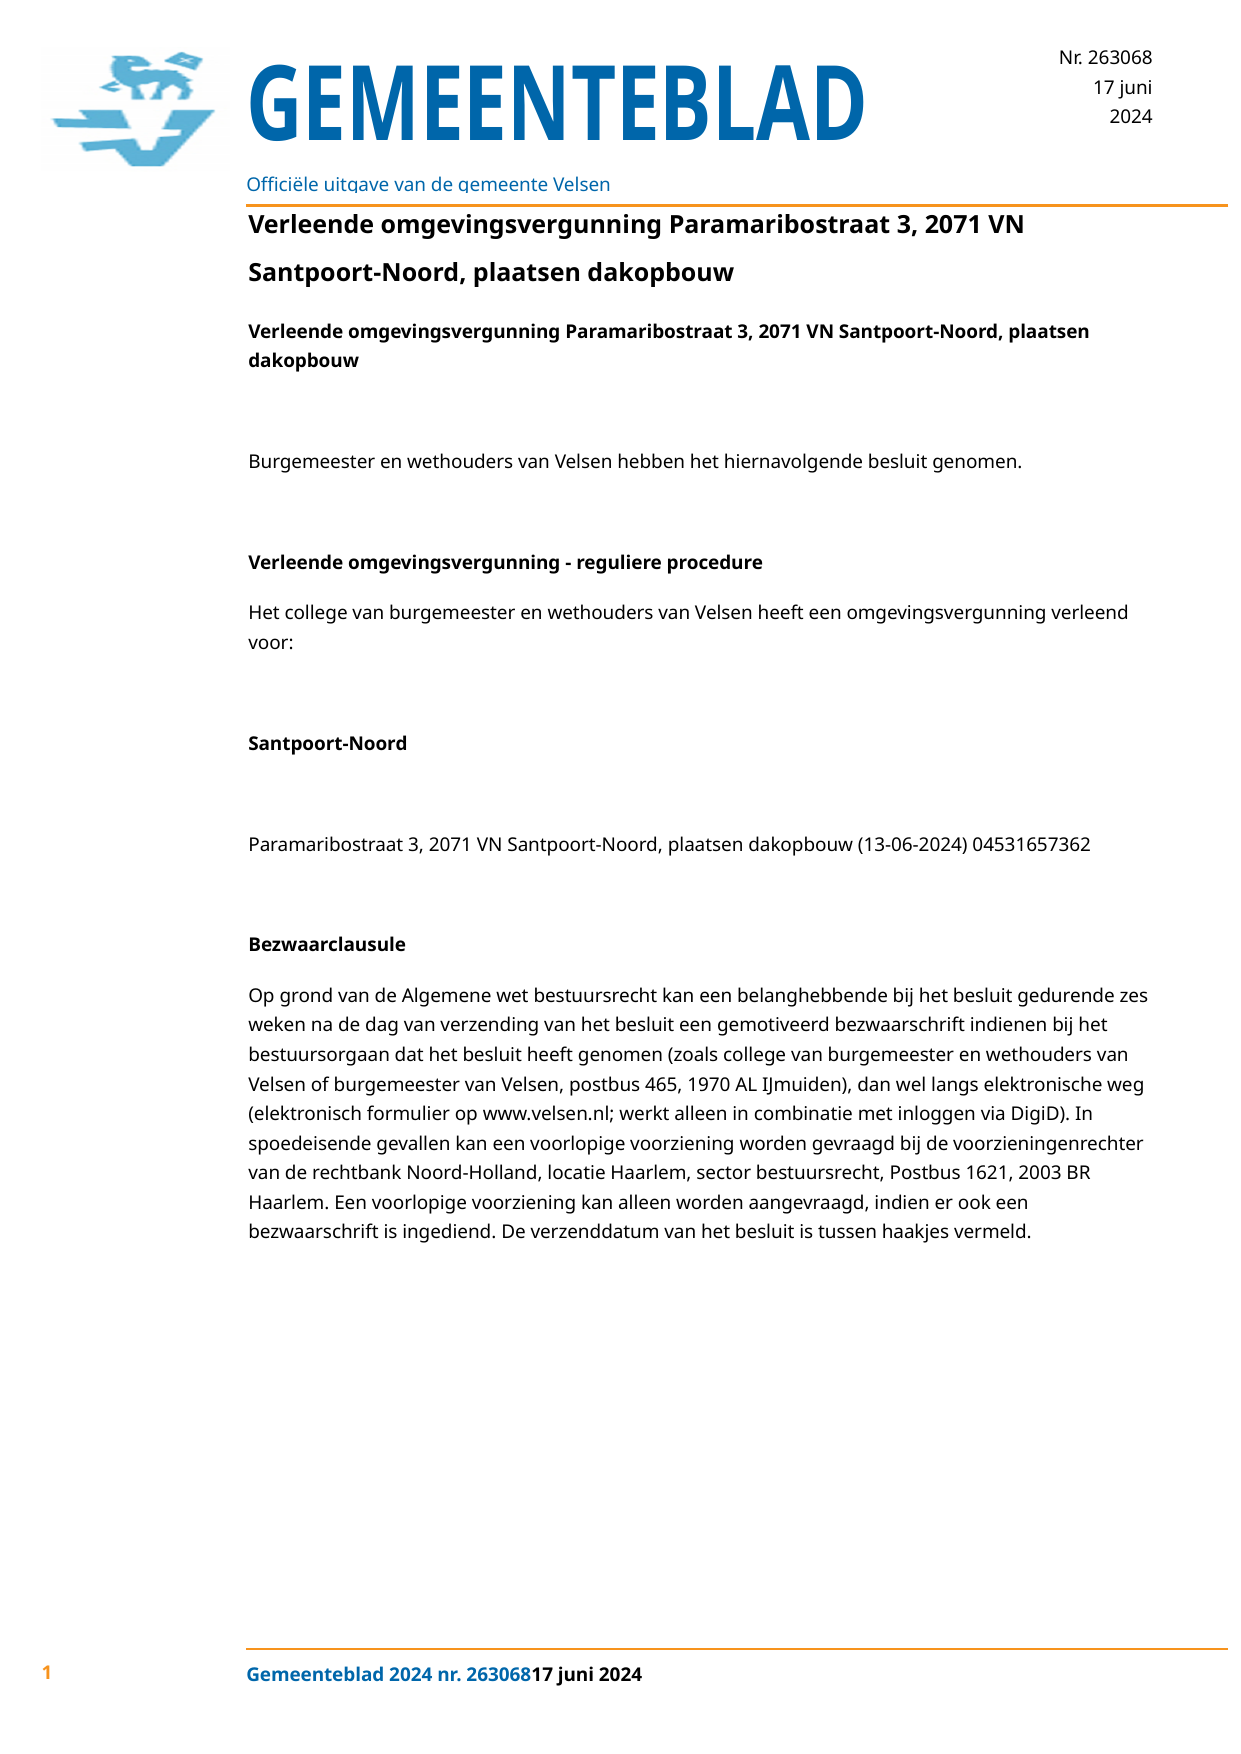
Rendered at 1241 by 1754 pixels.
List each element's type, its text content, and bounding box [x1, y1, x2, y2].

text Op grond van de Algemene wet bestuursrecht kan een belanghebbende bij het besluit gedurende zes weken na de dag van verzending van het besluit een gemotiveerd bezwaarschrift indienen bij het bestuursorgaan dat het besluit heeft genomen (zoals college van burgemeester en wethouders van Velsen of burgemeester van Velsen, postbus 465, 1970 AL IJmuiden), dan wel langs elektronische weg (elektronisch formulier op www.velsen.nl; werkt alleen in combinatie met inloggen via DigiD). In spoedeisende gevallen kan een voorlopige voorziening worden gevraagd bij de voorzieningenrechter van de rechtbank Noord-Holland, locatie Haarlem, sector bestuursrecht, Postbus 1621, 2003 BR Haarlem. Een voorlopige voorziening kan alleen worden aangevraagd, indien er ook een bezwaarschrift is ingediend. De verzenddatum van het besluit is tussen haakjes vermeld. [248, 982, 1152, 1244]
text Paramaribostraat 3, 2071 VN Santpoort-Noord, plaatsen dakopbouw (13-06-2024) 04531657362 [248, 831, 1152, 857]
picture [41, 47, 231, 172]
text Bezwaarclausule [248, 932, 1152, 957]
text Burgemeester en wethouders van Velsen hebben het hiernavolgende besluit genomen. [248, 448, 1152, 474]
text Santpoort-Noord [248, 730, 1152, 756]
text Het college van burgemeester en wethouders van Velsen heeft een omgevingsvergunning verleend voor: [248, 599, 1152, 655]
text Verleende omgevingsvergunning Paramaribostraat 3, 2071 VN Santpoort-Noord, plaatsen dakopbouw [248, 207, 1152, 288]
text Verleende omgevingsvergunning - reguliere procedure [248, 549, 1152, 575]
text Verleende omgevingsvergunning Paramaribostraat 3, 2071 VN Santpoort-Noord, plaatsen dakopbouw [248, 318, 1152, 373]
